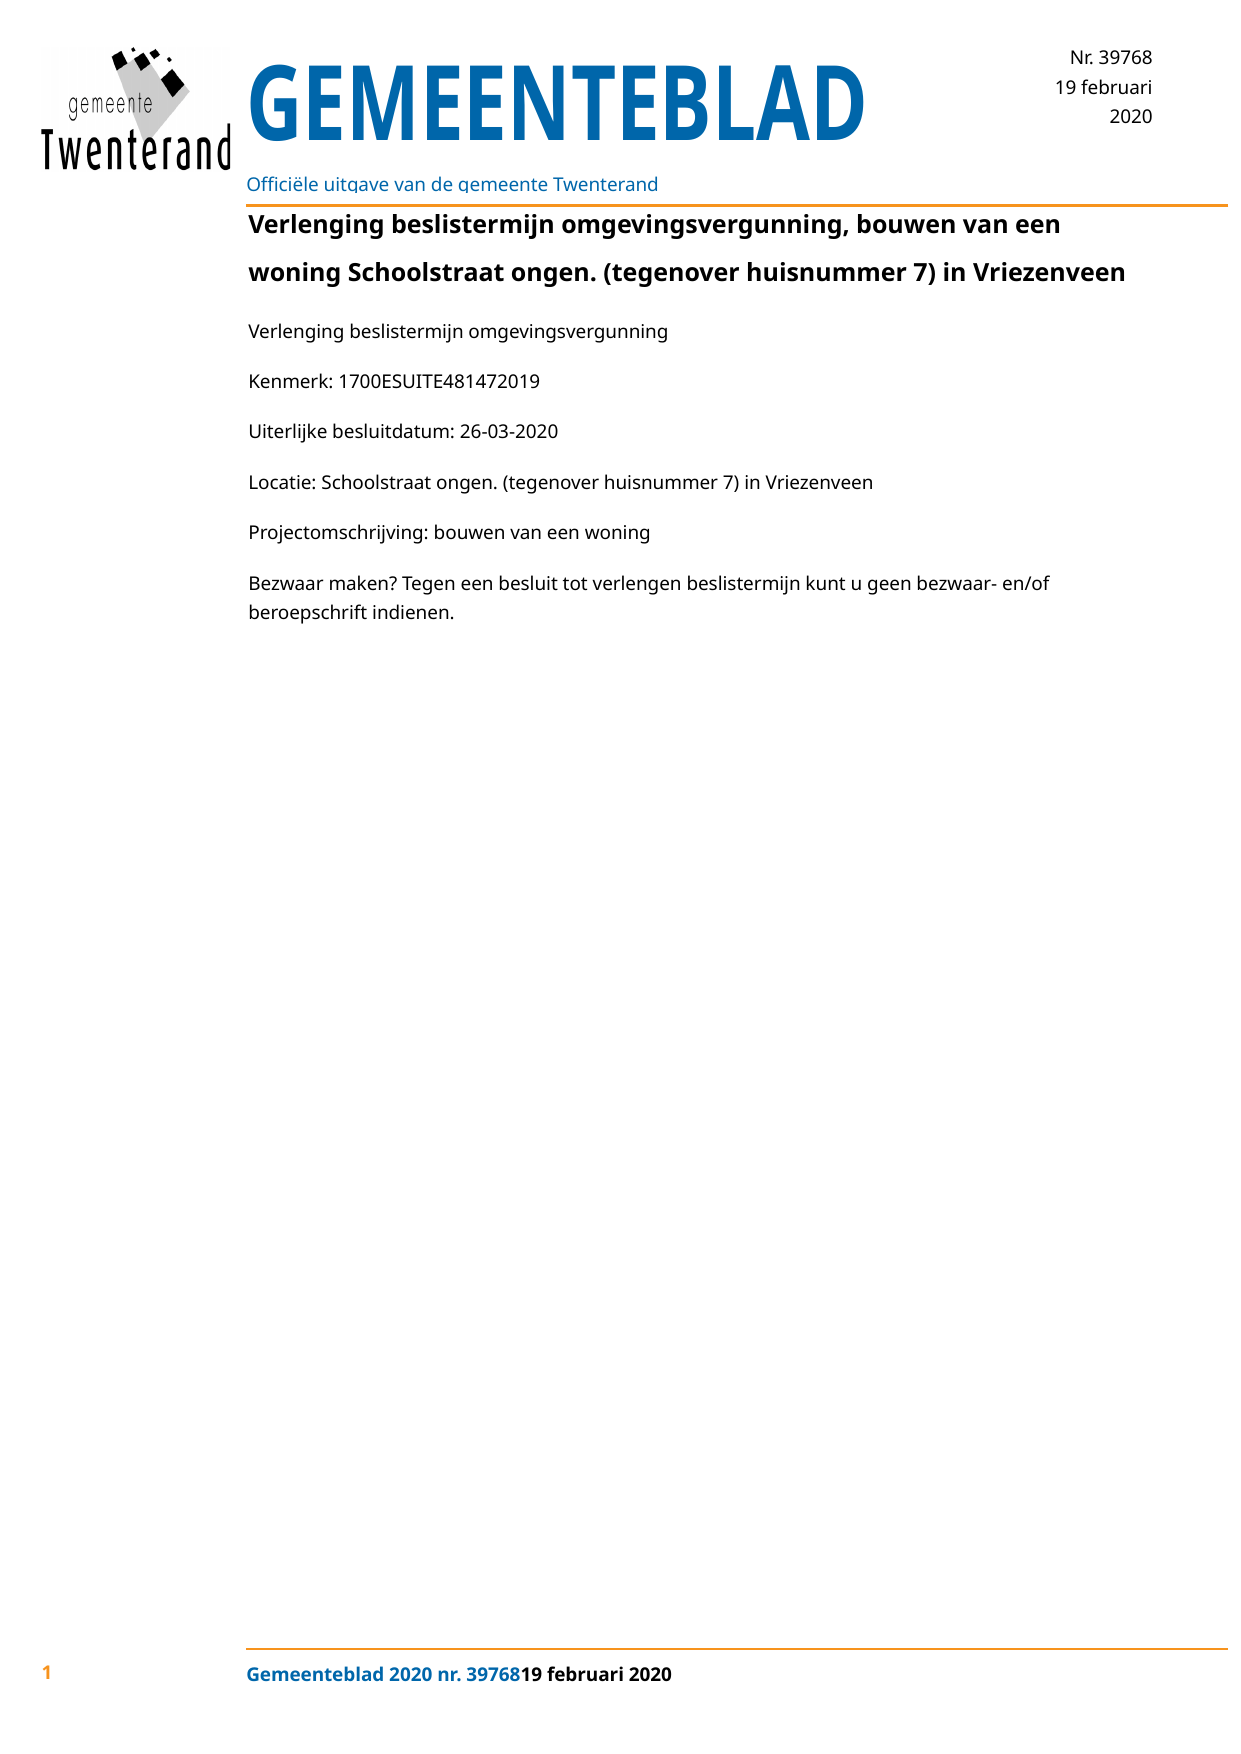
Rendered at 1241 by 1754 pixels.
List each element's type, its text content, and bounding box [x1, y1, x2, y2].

text Locatie: Schoolstraat ongen. (tegenover huisnummer 7) in Vriezenveen [248, 469, 1152, 495]
text Projectomschrijving: bouwen van een woning [248, 519, 1152, 545]
text Uiterlijke besluitdatum: 26-03-2020 [248, 419, 1152, 444]
text Bezwaar maken? Tegen een besluit tot verlengen beslistermijn kunt u geen bezwaar- en/of beroepschrift indienen. [248, 570, 1152, 625]
text Verlenging beslistermijn omgevingsvergunning, bouwen van een woning Schoolstraat ongen. (tegenover huisnummer 7) in Vriezenveen [248, 207, 1152, 288]
text Verlenging beslistermijn omgevingsvergunning [248, 318, 1152, 344]
picture [41, 47, 231, 172]
text Kenmerk: 1700ESUITE481472019 [248, 368, 1152, 394]
